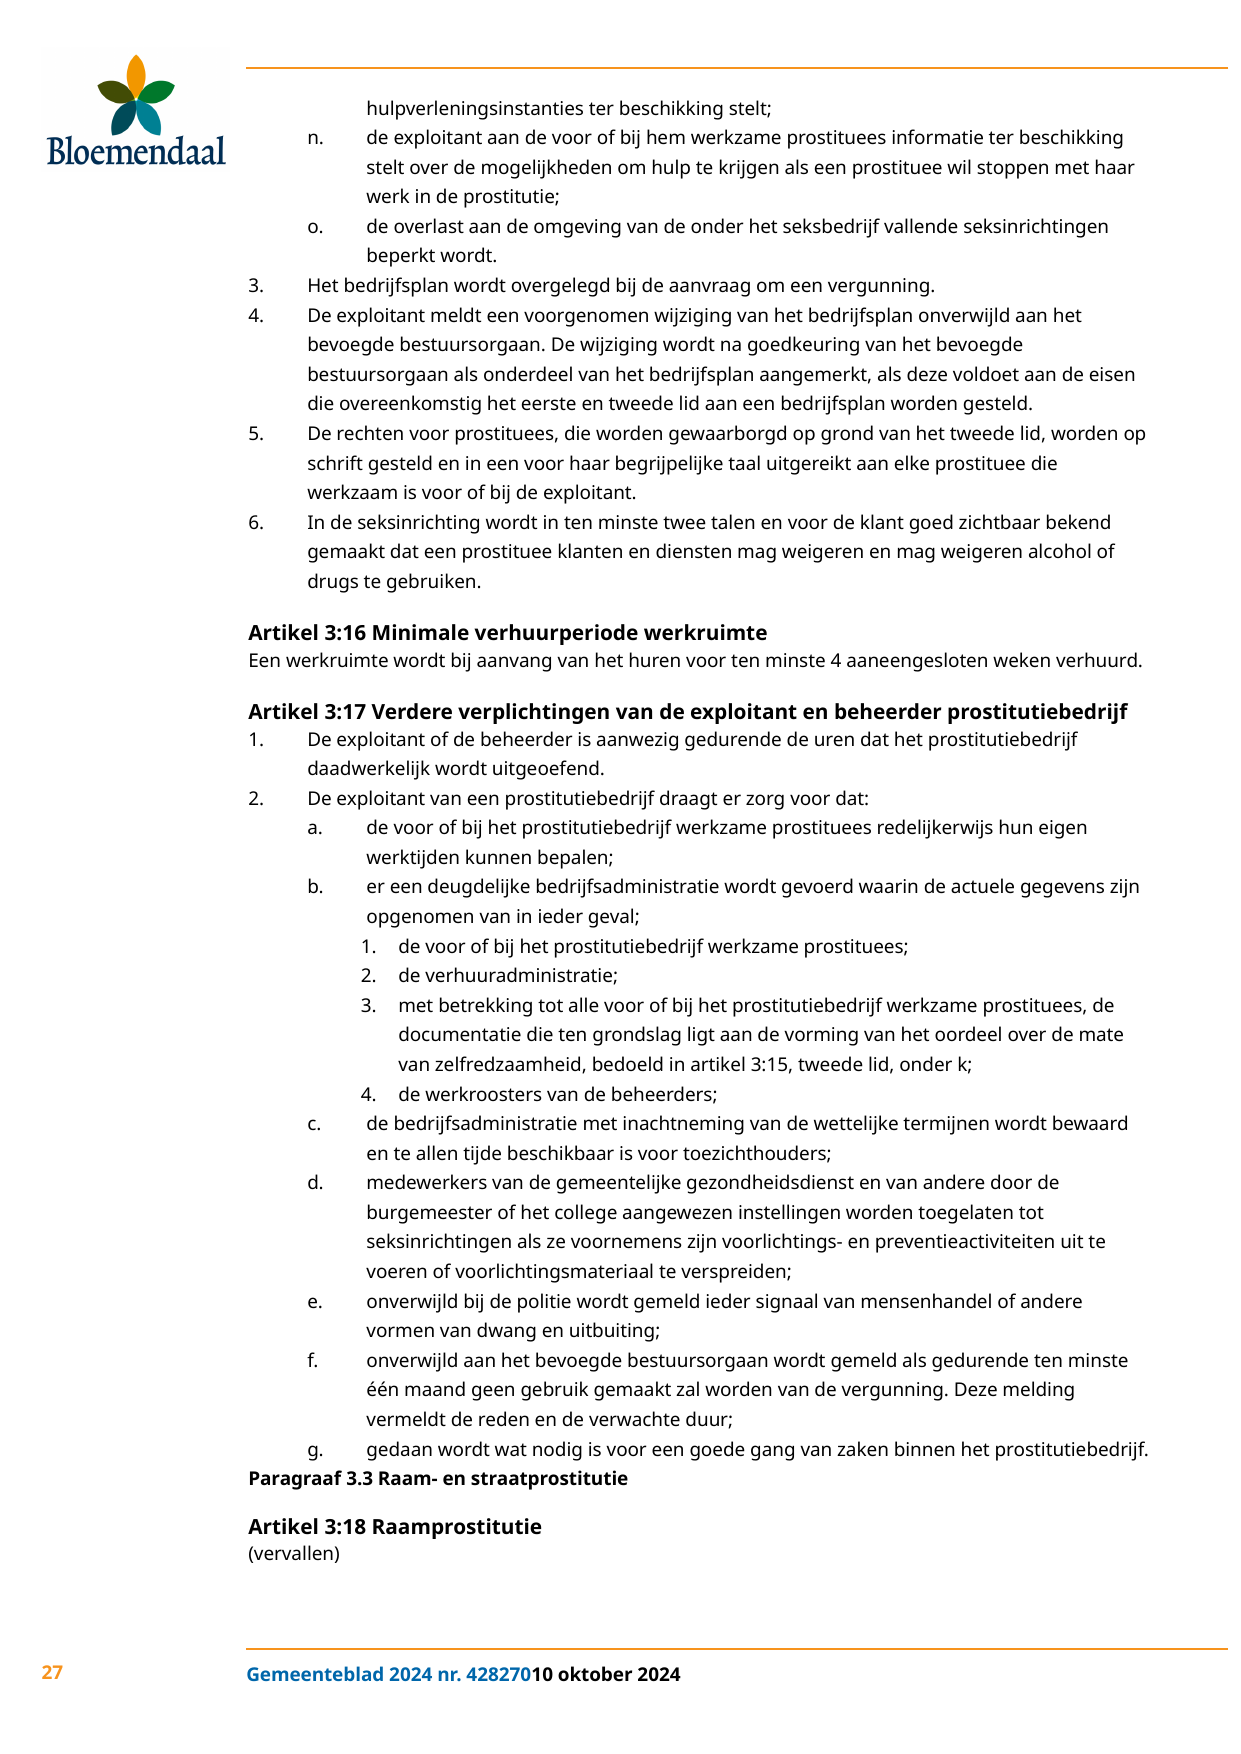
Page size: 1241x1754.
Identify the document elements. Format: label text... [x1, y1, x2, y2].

list de verhuuradministratie; [361, 962, 1152, 988]
list gedaan wordt wat nodig is voor een goede gang van zaken binnen het prostitutiebedrijf. [307, 1436, 1152, 1462]
list De exploitant van een prostitutiebedrijf draagt er zorg voor dat: [248, 785, 1152, 811]
text Een werkruimte wordt bij aanvang van het huren voor ten minste 4 aaneengesloten weken verhuurd. [248, 647, 1152, 673]
list de voor of bij het prostitutiebedrijf werkzame prostituees redelijkerwijs hun eigen werktijden kunnen bepalen; [307, 814, 1152, 870]
list onverwijld bij de politie wordt gemeld ieder signaal van mensenhandel of andere vormen van dwang en uitbuiting; [307, 1288, 1152, 1343]
list De rechten voor prostituees, die worden gewaarborgd op grond van het tweede lid, worden op schrift gesteld en in een voor haar begrijpelijke taal uitgereikt aan elke prostituee die werkzaam is voor of bij de exploitant. [248, 420, 1152, 505]
list medewerkers van de gemeentelijke gezondheidsdienst en van andere door de burgemeester of het college aangewezen instellingen worden toegelaten tot seksinrichtingen als ze voornemens zijn voorlichtings- en preventieactiviteiten uit te voeren of voorlichtingsmateriaal te verspreiden; [307, 1169, 1152, 1284]
list Het bedrijfsplan wordt overgelegd bij de aanvraag om een vergunning. [248, 272, 1152, 298]
list hulpverleningsinstanties ter beschikking stelt; [307, 95, 1152, 121]
text Artikel 3:17 Verdere verplichtingen van de exploitant en beheerder prostitutiebedrijf [248, 697, 1152, 726]
list De exploitant of de beheerder is aanwezig gedurende de uren dat het prostitutiebedrijf daadwerkelijk wordt uitgeoefend. [248, 726, 1152, 781]
list met betrekking tot alle voor of bij het prostitutiebedrijf werkzame prostituees, de documentatie die ten grondslag ligt aan de vorming van het oordeel over de mate van zelfredzaamheid, bedoeld in artikel 3:15, tweede lid, onder k; [361, 992, 1152, 1077]
text (vervallen) [248, 1540, 1152, 1566]
list de voor of bij het prostitutiebedrijf werkzame prostituees; [361, 933, 1152, 959]
text Artikel 3:16 Minimale verhuurperiode werkruimte [248, 618, 1152, 647]
text Artikel 3:18 Raamprostitutie [248, 1512, 1152, 1540]
list de werkroosters van de beheerders; [361, 1081, 1152, 1107]
list de overlast aan de omgeving van de onder het seksbedrijf vallende seksinrichtingen beperkt wordt. [307, 213, 1152, 268]
text Paragraaf 3.3 Raam- en straatprostitutie [248, 1465, 1152, 1491]
list de exploitant aan de voor of bij hem werkzame prostituees informatie ter beschikking stelt over de mogelijkheden om hulp te krijgen als een prostituee wil stoppen met haar werk in de prostitutie; [307, 124, 1152, 209]
list In de seksinrichting wordt in ten minste twee talen en voor de klant goed zichtbaar bekend gemaakt dat een prostituee klanten en diensten mag weigeren en mag weigeren alcohol of drugs te gebruiken. [248, 509, 1152, 594]
list onverwijld aan het bevoegde bestuursorgaan wordt gemeld als gedurende ten minste één maand geen gebruik gemaakt zal worden van de vergunning. Deze melding vermeldt de reden en de verwachte duur; [307, 1347, 1152, 1432]
picture [41, 47, 231, 172]
list De exploitant meldt een voorgenomen wijziging van het bedrijfsplan onverwijld aan het bevoegde bestuursorgaan. De wijziging wordt na goedkeuring van het bevoegde bestuursorgaan als onderdeel van het bedrijfsplan aangemerkt, als deze voldoet aan de eisen die overeenkomstig het eerste en tweede lid aan een bedrijfsplan worden gesteld. [248, 302, 1152, 416]
list de bedrijfsadministratie met inachtneming van de wettelijke termijnen wordt bewaard en te allen tijde beschikbaar is voor toezichthouders; [307, 1110, 1152, 1166]
list er een deugdelijke bedrijfsadministratie wordt gevoerd waarin de actuele gegevens zijn opgenomen van in ieder geval; [307, 874, 1152, 929]
